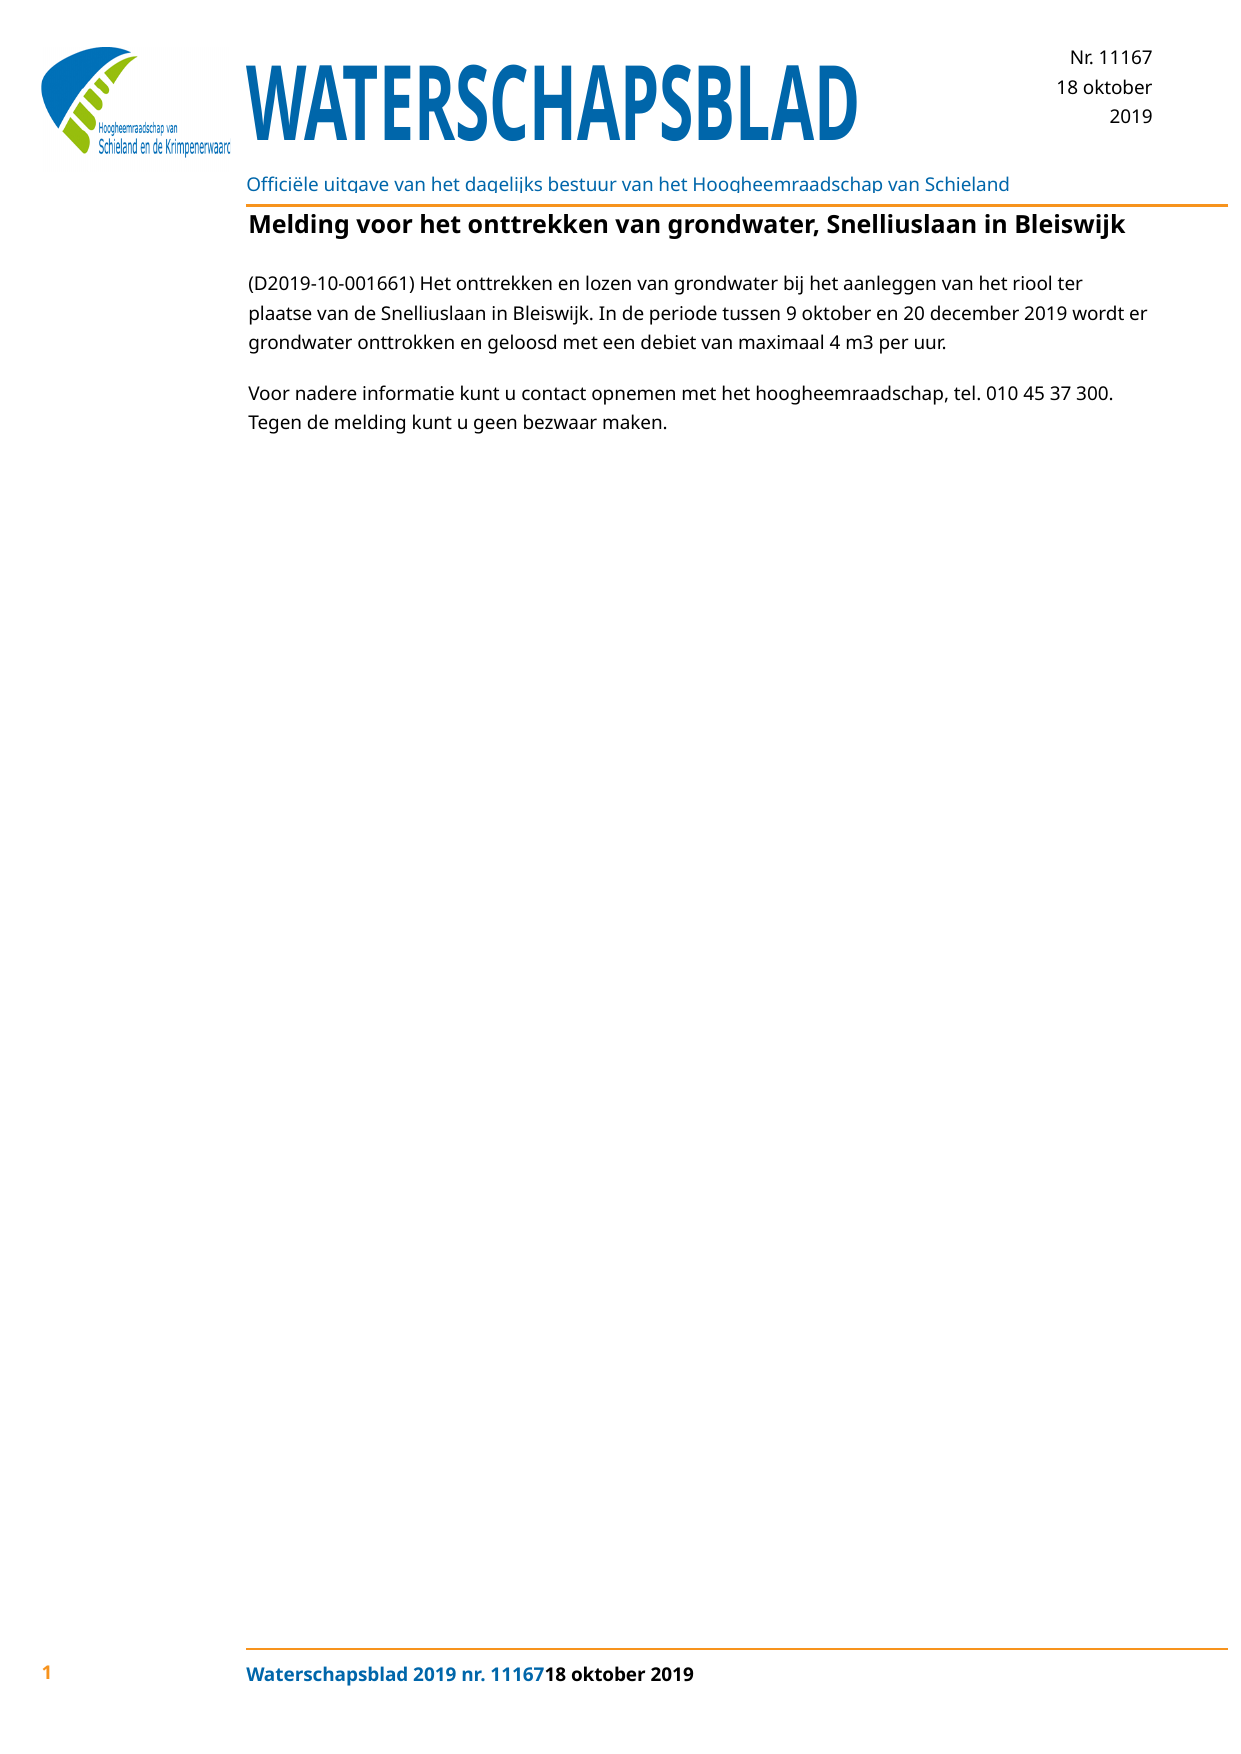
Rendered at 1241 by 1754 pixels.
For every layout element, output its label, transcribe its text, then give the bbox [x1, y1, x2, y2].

text Voor nadere informatie kunt u contact opnemen met het hoogheemraadschap, tel. 010 45 37 300. Tegen de melding kunt u geen bezwaar maken. [248, 380, 1152, 435]
picture [41, 47, 231, 172]
text (D2019-10-001661) Het onttrekken en lozen van grondwater bij het aanleggen van het riool ter plaatse van de Snelliuslaan in Bleiswijk. In de periode tussen 9 oktober en 20 december 2019 wordt er grondwater onttrokken en geloosd met een debiet van maximaal 4 m3 per uur. [248, 270, 1152, 355]
text Melding voor het onttrekken van grondwater, Snelliuslaan in Bleiswijk [248, 207, 1152, 241]
